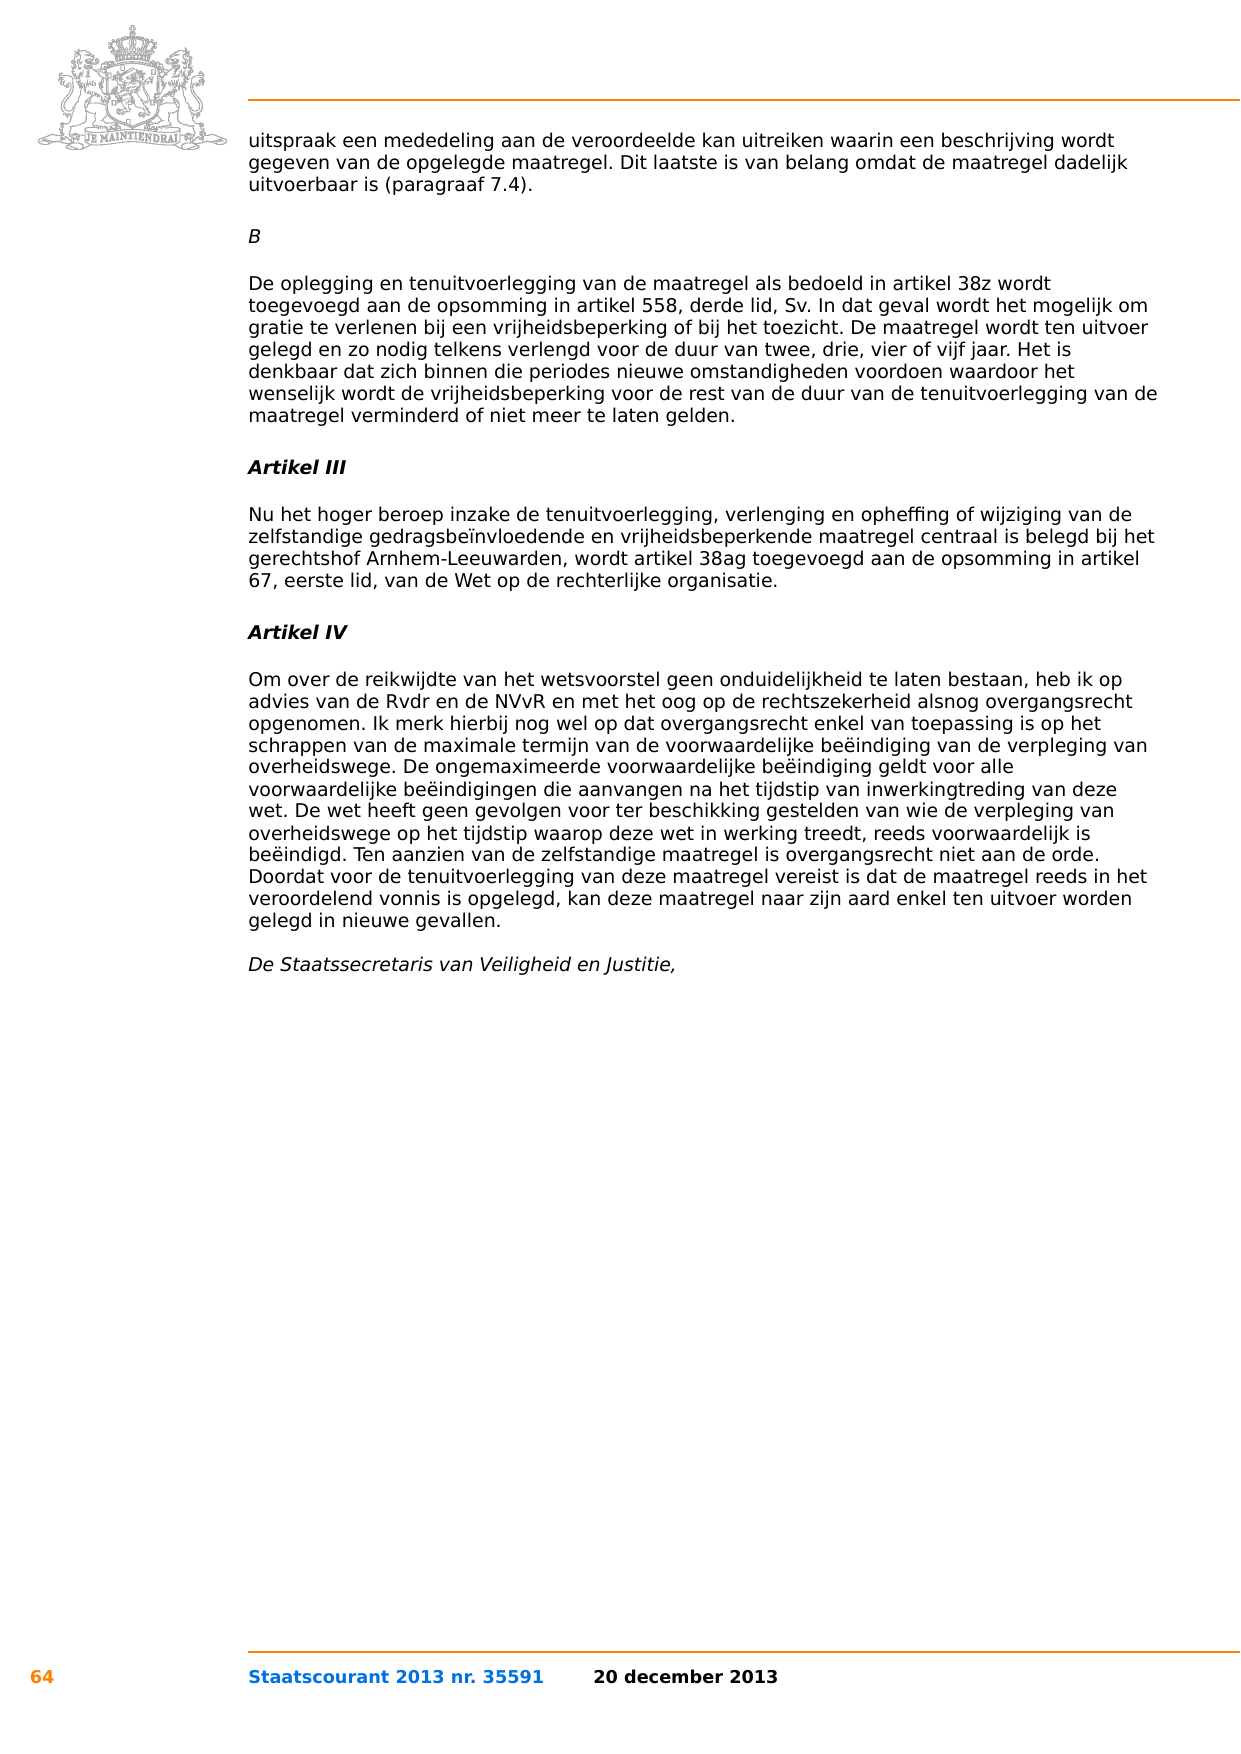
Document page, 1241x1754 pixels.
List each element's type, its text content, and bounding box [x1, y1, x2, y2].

text De Staatssecretaris van Veiligheid en Justitie, [248, 954, 1163, 976]
subtitle Artikel III [248, 457, 1163, 479]
text Om over de reikwijdte van het wetsvoorstel geen onduidelijkheid te laten bestaan, heb ik op advies van de Rvdr en de NVvR en met het oog op de rechtszekerheid alsnog overgangsrecht opgenomen. Ik merk hierbij nog wel op dat overgangsrecht enkel van toepassing is op het schrappen van de maximale termijn van de voorwaardelijke beëindiging van de verpleging van overheidswege. De ongemaximeerde voorwaardelijke beëindiging geldt voor alle voorwaardelijke beëindigingen die aanvangen na het tijdstip van inwerkingtreding van deze wet. De wet heeft geen gevolgen voor ter beschikking gestelden van wie de verpleging van overheidswege op het tijdstip waarop deze wet in werking treedt, reeds voorwaardelijk is beëindigd. Ten aanzien van de zelfstandige maatregel is overgangsrecht niet aan de orde. Doordat voor de tenuitvoerlegging van deze maatregel vereist is dat de maatregel reeds in het veroordelend vonnis is opgelegd, kan deze maatregel naar zijn aard enkel ten uitvoer worden gelegd in nieuwe gevallen. [248, 668, 1163, 932]
text De oplegging en tenuitvoerlegging van de maatregel als bedoeld in artikel 38z wordt toegevoegd aan de opsomming in artikel 558, derde lid, Sv. In dat geval wordt het mogelijk om gratie te verlenen bij een vrijheidsbeperking of bij het toezicht. De maatregel wordt ten uitvoer gelegd en zo nodig telkens verlengd voor de duur van twee, drie, vier of vijf jaar. Het is denkbaar dat zich binnen die periodes nieuwe omstandigheden voordoen waardoor het wenselijk wordt de vrijheidsbeperking voor de rest van de duur van de tenuitvoerlegging van de maatregel verminderd of niet meer te laten gelden. [248, 273, 1163, 427]
text Nu het hoger beroep inzake de tenuitvoerlegging, verlenging en opheffing of wijziging van de zelfstandige gedragsbeïnvloedende en vrijheidsbeperkende maatregel centraal is belegd bij het gerechtshof Arnhem-Leeuwarden, wordt artikel 38ag toegevoegd aan de opsomming in artikel 67, eerste lid, van de Wet op de rechterlijke organisatie. [248, 504, 1163, 592]
picture [38, 25, 227, 150]
subtitle B [248, 226, 1163, 248]
subtitle Artikel IV [248, 622, 1163, 643]
text uitspraak een mededeling aan de veroordeelde kan uitreiken waarin een beschrijving wordt gegeven van de opgelegde maatregel. Dit laatste is van belang omdat de maatregel dadelijk uitvoerbaar is (paragraaf 7.4). [248, 130, 1163, 196]
